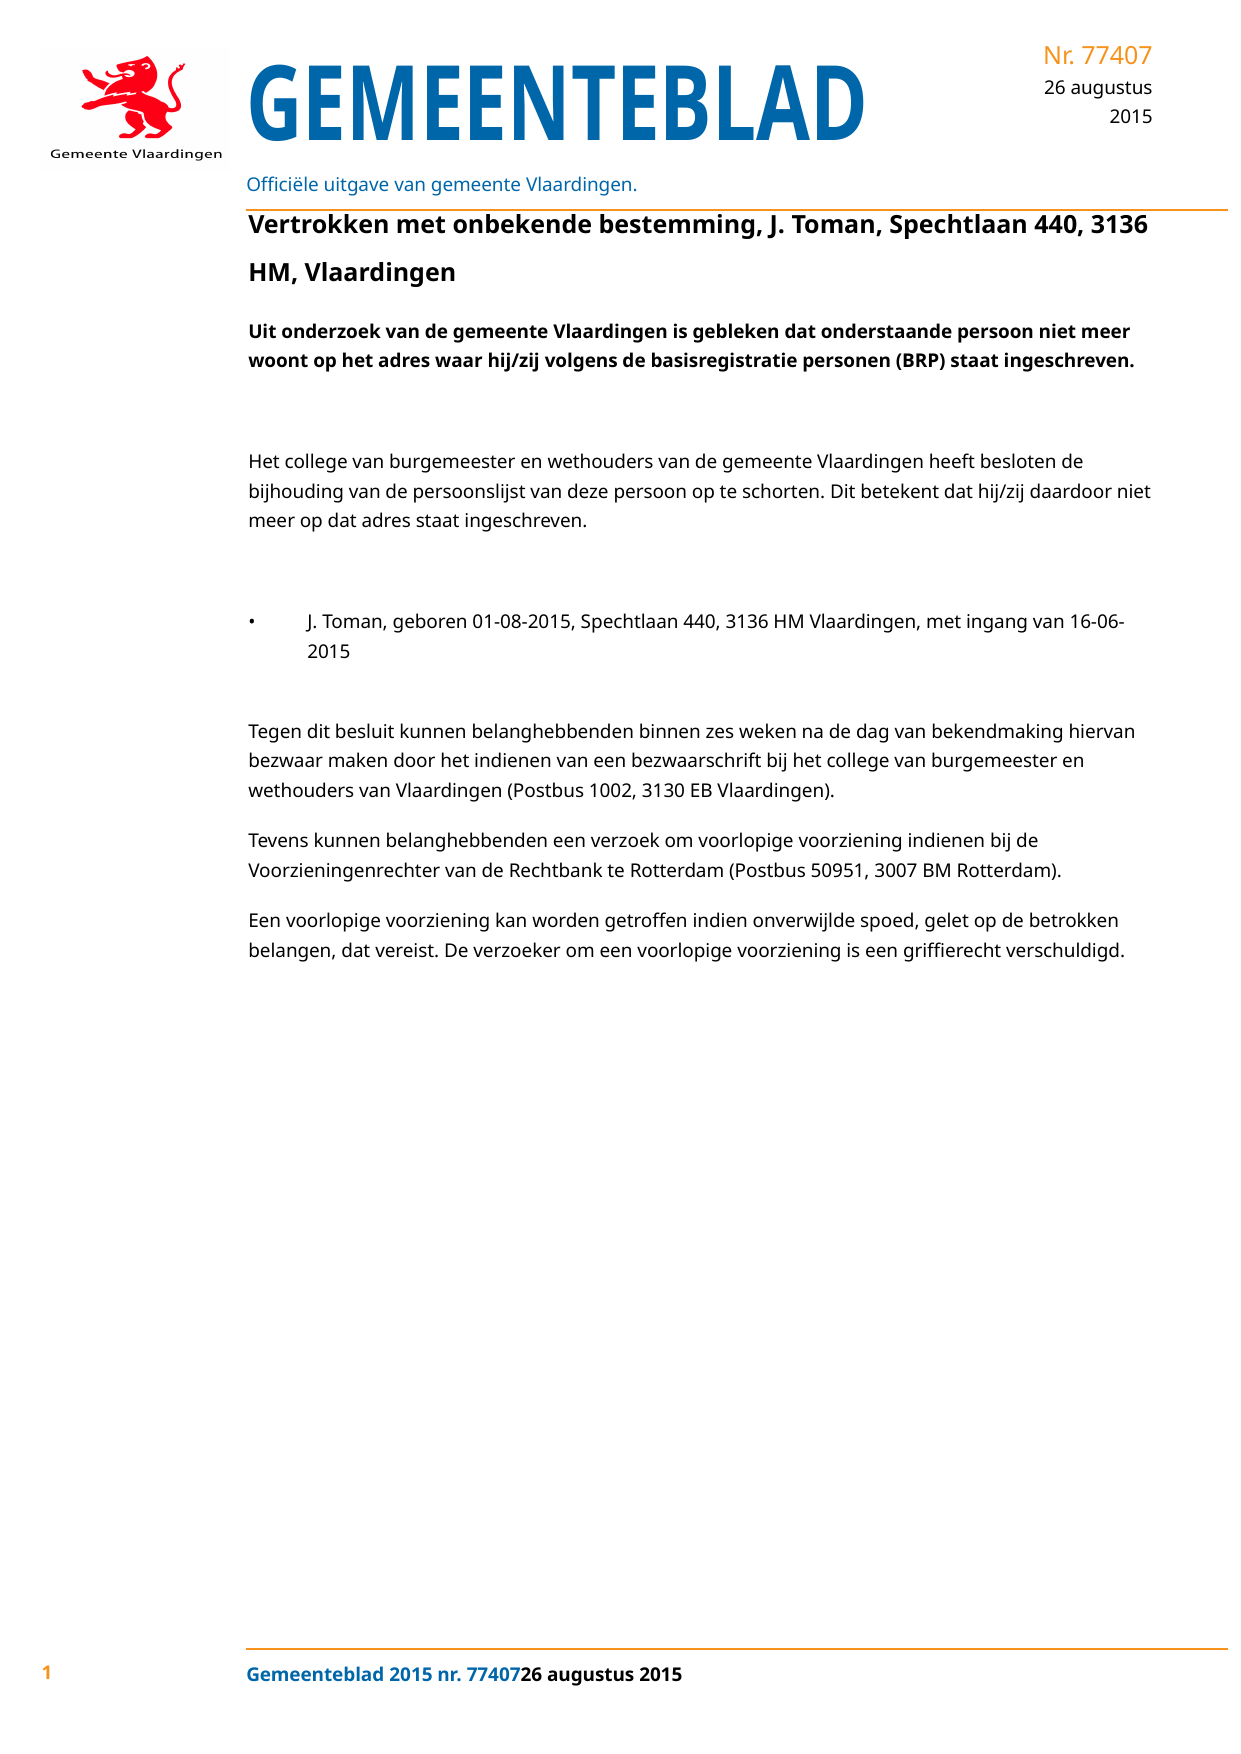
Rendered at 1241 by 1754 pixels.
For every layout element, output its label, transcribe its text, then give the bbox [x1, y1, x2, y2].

text Tegen dit besluit kunnen belanghebbenden binnen zes weken na de dag van bekendmaking hiervan bezwaar maken door het indienen van een bezwaarschrift bij het college van burgemeester en wethouders van Vlaardingen (Postbus 1002, 3130 EB Vlaardingen). [248, 718, 1152, 803]
text Een voorlopige voorziening kan worden getroffen indien onverwijlde spoed, gelet op de betrokken belangen, dat vereist. De verzoeker om een voorlopige voorziening is een griffierecht verschuldigd. [248, 907, 1152, 963]
text Het college van burgemeester en wethouders van de gemeente Vlaardingen heeft besloten de bijhouding van de persoonslijst van deze persoon op te schorten. Dit betekent dat hij/zij daardoor niet meer op dat adres staat ingeschreven. [248, 448, 1152, 533]
list J. Toman, geboren 01-08-2015, Spechtlaan 440, 3136 HM Vlaardingen, met ingang van 16-06-2015 [248, 608, 1152, 664]
picture [41, 47, 231, 172]
text Uit onderzoek van de gemeente Vlaardingen is gebleken dat onderstaande persoon niet meer woont op het adres waar hij/zij volgens de basisregistratie personen (BRP) staat ingeschreven. [248, 318, 1152, 373]
text Vertrokken met onbekende bestemming, J. Toman, Spechtlaan 440, 3136 HM, Vlaardingen [248, 211, 1152, 288]
text Tevens kunnen belanghebbenden een verzoek om voorlopige voorziening indienen bij de Voorzieningenrechter van de Rechtbank te Rotterdam (Postbus 50951, 3007 BM Rotterdam). [248, 827, 1152, 883]
